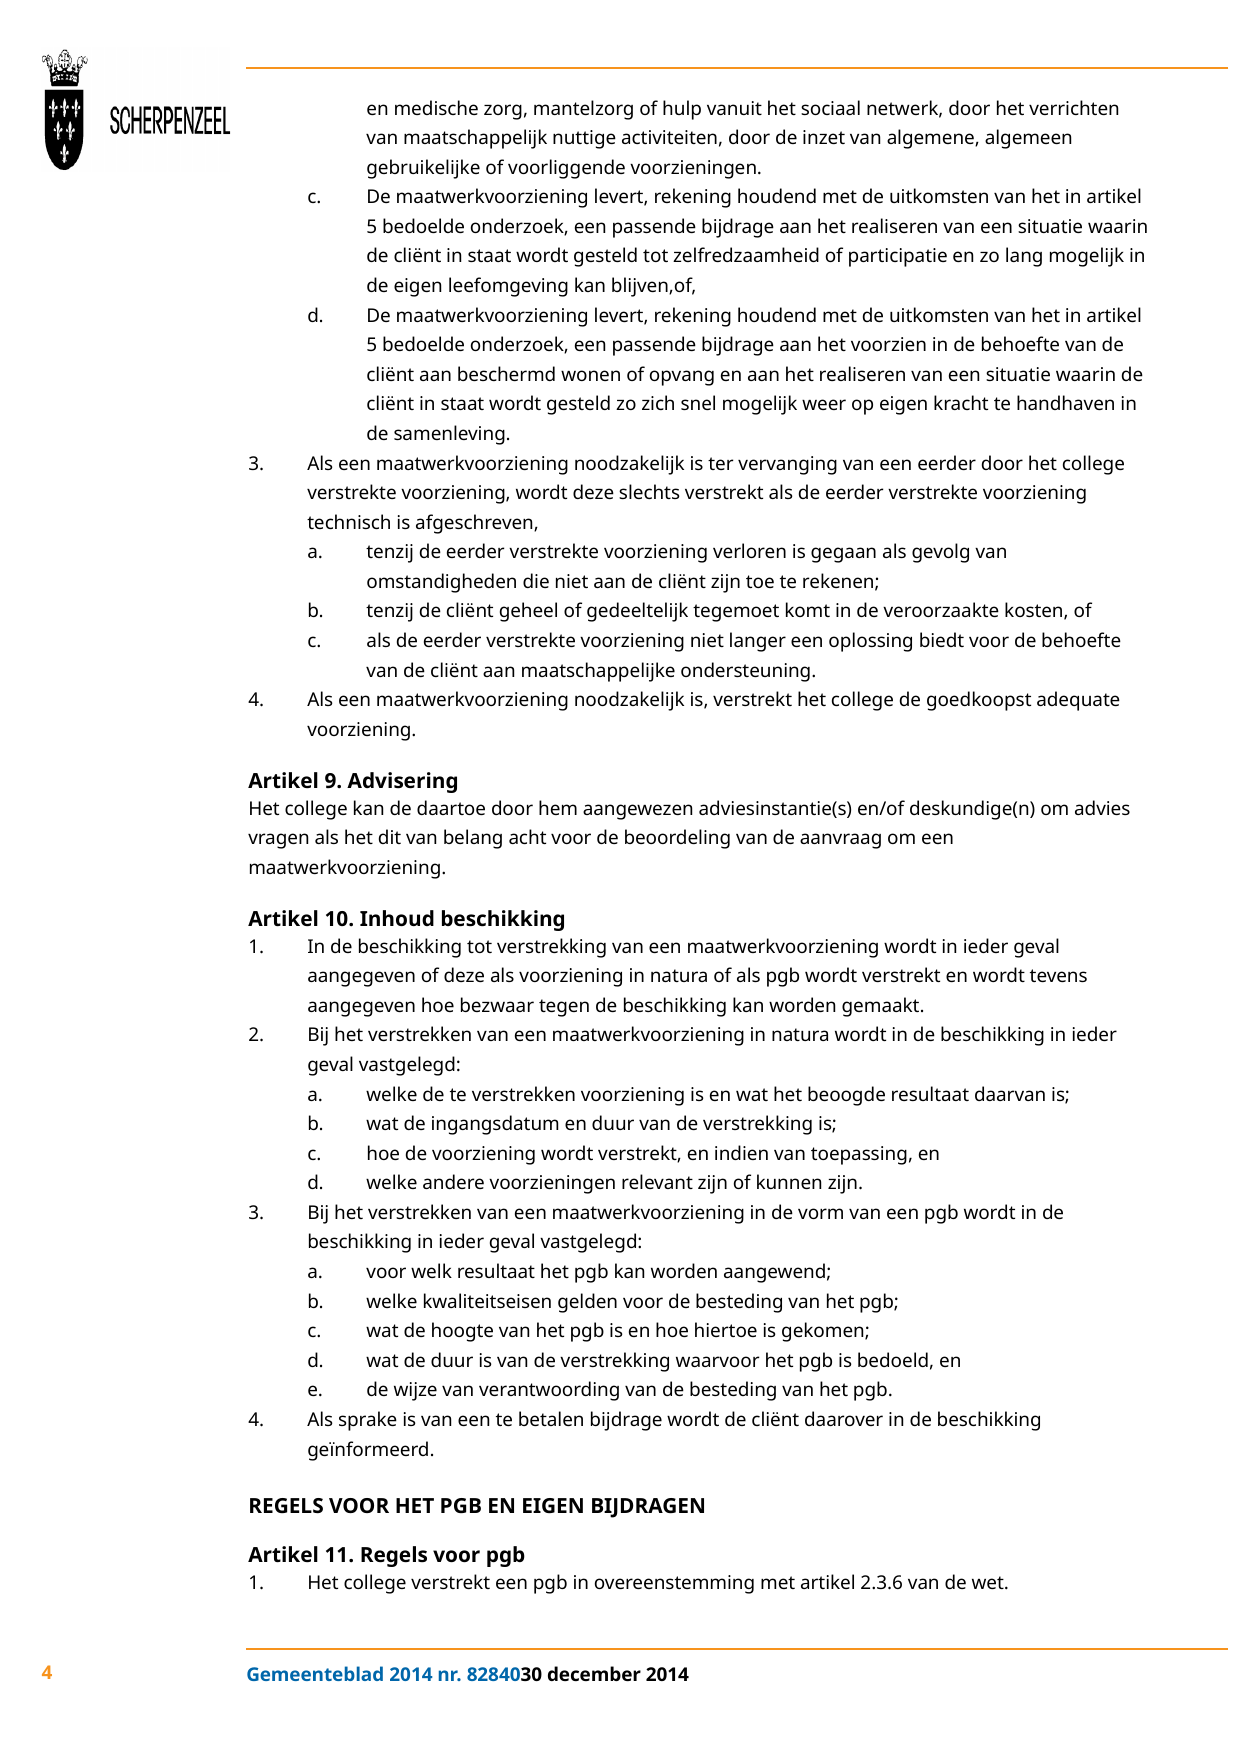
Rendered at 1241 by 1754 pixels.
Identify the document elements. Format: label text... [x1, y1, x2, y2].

list Als sprake is van een te betalen bijdrage wordt de cliënt daarover in de beschikking geïnformeerd. [248, 1406, 1152, 1462]
list welke andere voorzieningen relevant zijn of kunnen zijn. [307, 1169, 1152, 1195]
list De maatwerkvoorziening levert, rekening houdend met de uitkomsten van het in artikel 5 bedoelde onderzoek, een passende bijdrage aan het voorzien in de behoefte van de cliënt aan beschermd wonen of opvang en aan het realiseren van een situatie waarin de cliënt in staat wordt gesteld zo zich snel mogelijk weer op eigen kracht te handhaven in de samenleving. [307, 302, 1152, 446]
list als de eerder verstrekte voorziening niet langer een oplossing biedt voor de behoefte van de cliënt aan maatschappelijke ondersteuning. [307, 627, 1152, 683]
list tenzij de cliënt geheel of gedeeltelijk tegemoet komt in de veroorzaakte kosten, of [307, 598, 1152, 623]
list hoe de voorziening wordt verstrekt, en indien van toepassing, en [307, 1140, 1152, 1166]
list wat de duur is van de verstrekking waarvoor het pgb is bedoeld, en [307, 1347, 1152, 1373]
text REGELS VOOR HET PGB EN EIGEN BIJDRAGEN [248, 1491, 1152, 1519]
text Artikel 9. Advisering [248, 766, 1152, 795]
list Bij het verstrekken van een maatwerkvoorziening in de vorm van een pgb wordt in de beschikking in ieder geval vastgelegd: [248, 1199, 1152, 1254]
list en medische zorg, mantelzorg of hulp vanuit het sociaal netwerk, door het verrichten van maatschappelijk nuttige activiteiten, door de inzet van algemene, algemeen gebruikelijke of voorliggende voorzieningen. [307, 95, 1152, 180]
list Als een maatwerkvoorziening noodzakelijk is ter vervanging van een eerder door het college verstrekte voorziening, wordt deze slechts verstrekt als de eerder verstrekte voorziening technisch is afgeschreven, [248, 450, 1152, 535]
list Bij het verstrekken van een maatwerkvoorziening in natura wordt in de beschikking in ieder geval vastgelegd: [248, 1022, 1152, 1077]
text Artikel 10. Inhoud beschikking [248, 904, 1152, 933]
list wat de ingangsdatum en duur van de verstrekking is; [307, 1110, 1152, 1136]
list voor welk resultaat het pgb kan worden aangewend; [307, 1258, 1152, 1284]
list Als een maatwerkvoorziening noodzakelijk is, verstrekt het college de goedkoopst adequate voorziening. [248, 686, 1152, 742]
list wat de hoogte van het pgb is en hoe hiertoe is gekomen; [307, 1317, 1152, 1343]
list de wijze van verantwoording van de besteding van het pgb. [307, 1377, 1152, 1402]
list In de beschikking tot verstrekking van een maatwerkvoorziening wordt in ieder geval aangegeven of deze als voorziening in natura of als pgb wordt verstrekt en wordt tevens aangegeven hoe bezwaar tegen de beschikking kan worden gemaakt. [248, 933, 1152, 1018]
list De maatwerkvoorziening levert, rekening houdend met de uitkomsten van het in artikel 5 bedoelde onderzoek, een passende bijdrage aan het realiseren van een situatie waarin de cliënt in staat wordt gesteld tot zelfredzaamheid of participatie en zo lang mogelijk in de eigen leefomgeving kan blijven,of, [307, 183, 1152, 298]
picture [41, 47, 231, 172]
text Artikel 11. Regels voor pgb [248, 1540, 1152, 1569]
text Het college kan de daartoe door hem aangewezen adviesinstantie(s) en/of deskundige(n) om advies vragen als het dit van belang acht voor de beoordeling van de aanvraag om een maatwerkvoorziening. [248, 795, 1152, 880]
list Het college verstrekt een pgb in overeenstemming met artikel 2.3.6 van de wet. [248, 1569, 1152, 1594]
list tenzij de eerder verstrekte voorziening verloren is gegaan als gevolg van omstandigheden die niet aan de cliënt zijn toe te rekenen; [307, 538, 1152, 594]
list welke de te verstrekken voorziening is en wat het beoogde resultaat daarvan is; [307, 1081, 1152, 1107]
list welke kwaliteitseisen gelden voor de besteding van het pgb; [307, 1288, 1152, 1314]
